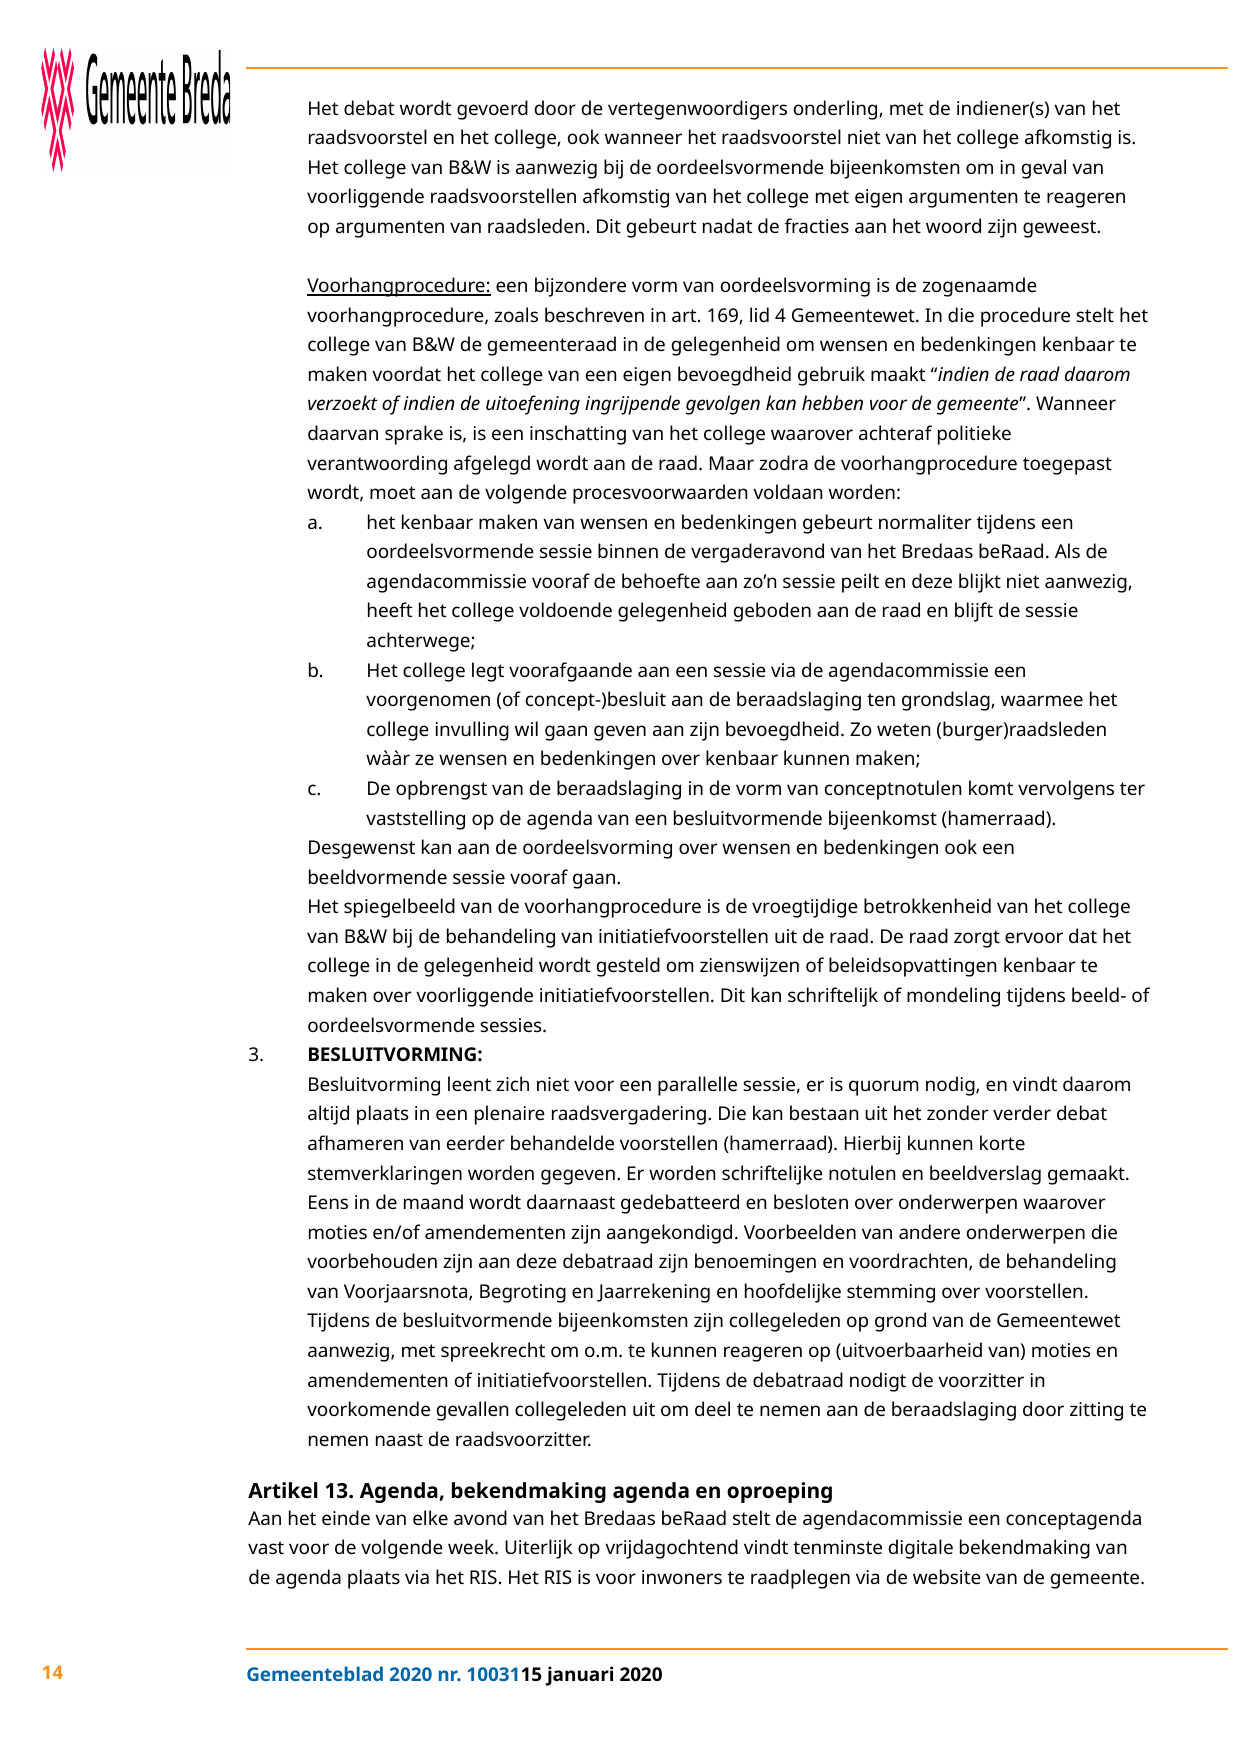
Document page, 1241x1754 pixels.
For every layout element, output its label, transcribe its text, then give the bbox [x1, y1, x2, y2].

list het kenbaar maken van wensen en bedenkingen gebeurt normaliter tijdens een oordeelsvormende sessie binnen de vergaderavond van het Bredaas beRaad. Als de agendacommissie vooraf de behoefte aan zo’n sessie peilt en deze blijkt niet aanwezig, heeft het college voldoende gelegenheid geboden aan de raad en blijft de sessie achterwege; [307, 509, 1152, 653]
text Aan het einde van elke avond van het Bredaas beRaad stelt de agendacommissie een conceptagenda vast voor de volgende week. Uiterlijk op vrijdagochtend vindt tenminste digitale bekendmaking van de agenda plaats via het RIS. Het RIS is voor inwoners te raadplegen via de website van de gemeente. [248, 1505, 1152, 1590]
list Besluitvorming leent zich niet voor een parallelle sessie, er is quorum nodig, en vindt daarom altijd plaats in een plenaire raadsvergadering. Die kan bestaan uit het zonder verder debat afhameren van eerder behandelde voorstellen (hamerraad). Hierbij kunnen korte stemverklaringen worden gegeven. Er worden schriftelijke notulen en beeldverslag gemaakt. Eens in de maand wordt daarnaast gedebatteerd en besloten over onderwerpen waarover moties en/of amendementen zijn aangekondigd. Voorbeelden van andere onderwerpen die voorbehouden zijn aan deze debatraad zijn benoemingen en voordrachten, de behandeling van Voorjaarsnota, Begroting en Jaarrekening en hoofdelijke stemming over voorstellen. [248, 1071, 1152, 1304]
list BESLUITVORMING: [248, 1041, 1152, 1067]
list Voorhangprocedure: een bijzondere vorm van oordeelsvorming is de zogenaamde voorhangprocedure, zoals beschreven in art. 169, lid 4 Gemeentewet. In die procedure stelt het college van B&W de gemeenteraad in de gelegenheid om wensen en bedenkingen kenbaar te maken voordat het college van een eigen bevoegdheid gebruik maakt “indien de raad daarom verzoekt of indien de uitoefening ingrijpende gevolgen kan hebben voor de gemeente”. Wanneer daarvan sprake is, is een inschatting van het college waarover achteraf politieke verantwoording afgelegd wordt aan de raad. Maar zodra de voorhangprocedure toegepast wordt, moet aan de volgende procesvoorwaarden voldaan worden: [248, 272, 1152, 505]
list Desgewenst kan aan de oordeelsvorming over wensen en bedenkingen ook een beeldvormende sessie vooraf gaan. [248, 834, 1152, 890]
list Het debat wordt gevoerd door de vertegenwoordigers onderling, met de indiener(s) van het raadsvoorstel en het college, ook wanneer het raadsvoorstel niet van het college afkomstig is. [248, 95, 1152, 150]
list Het college van B&W is aanwezig bij de oordeelsvormende bijeenkomsten om in geval van voorliggende raadsvoorstellen afkomstig van het college met eigen argumenten te reageren op argumenten van raadsleden. Dit gebeurt nadat de fracties aan het woord zijn geweest. [248, 154, 1152, 239]
list Tijdens de besluitvormende bijeenkomsten zijn collegeleden op grond van de Gemeentewet aanwezig, met spreekrecht om o.m. te kunnen reageren op (uitvoerbaarheid van) moties en amendementen of initiatiefvoorstellen. Tijdens de debatraad nodigt de voorzitter in voorkomende gevallen collegeleden uit om deel te nemen aan de beraadslaging door zitting te nemen naast de raadsvoorzitter. [248, 1308, 1152, 1452]
text Artikel 13. Agenda, bekendmaking agenda en oproeping [248, 1476, 1152, 1505]
list De opbrengst van de beraadslaging in de vorm van conceptnotulen komt vervolgens ter vaststelling op de agenda van een besluitvormende bijeenkomst (hamerraad). [307, 775, 1152, 831]
list Het spiegelbeeld van de voorhangprocedure is de vroegtijdige betrokkenheid van het college van B&W bij de behandeling van initiatiefvoorstellen uit de raad. De raad zorgt ervoor dat het college in de gelegenheid wordt gesteld om zienswijzen of beleidsopvattingen kenbaar te maken over voorliggende initiatiefvoorstellen. Dit kan schriftelijk of mondeling tijdens beeld- of oordeelsvormende sessies. [248, 893, 1152, 1038]
list Het college legt voorafgaande aan een sessie via de agendacommissie een voorgenomen (of concept-)besluit aan de beraadslaging ten grondslag, waarmee het college invulling wil gaan geven aan zijn bevoegdheid. Zo weten (burger)raadsleden wààr ze wensen en bedenkingen over kenbaar kunnen maken; [307, 657, 1152, 771]
picture [41, 47, 231, 172]
